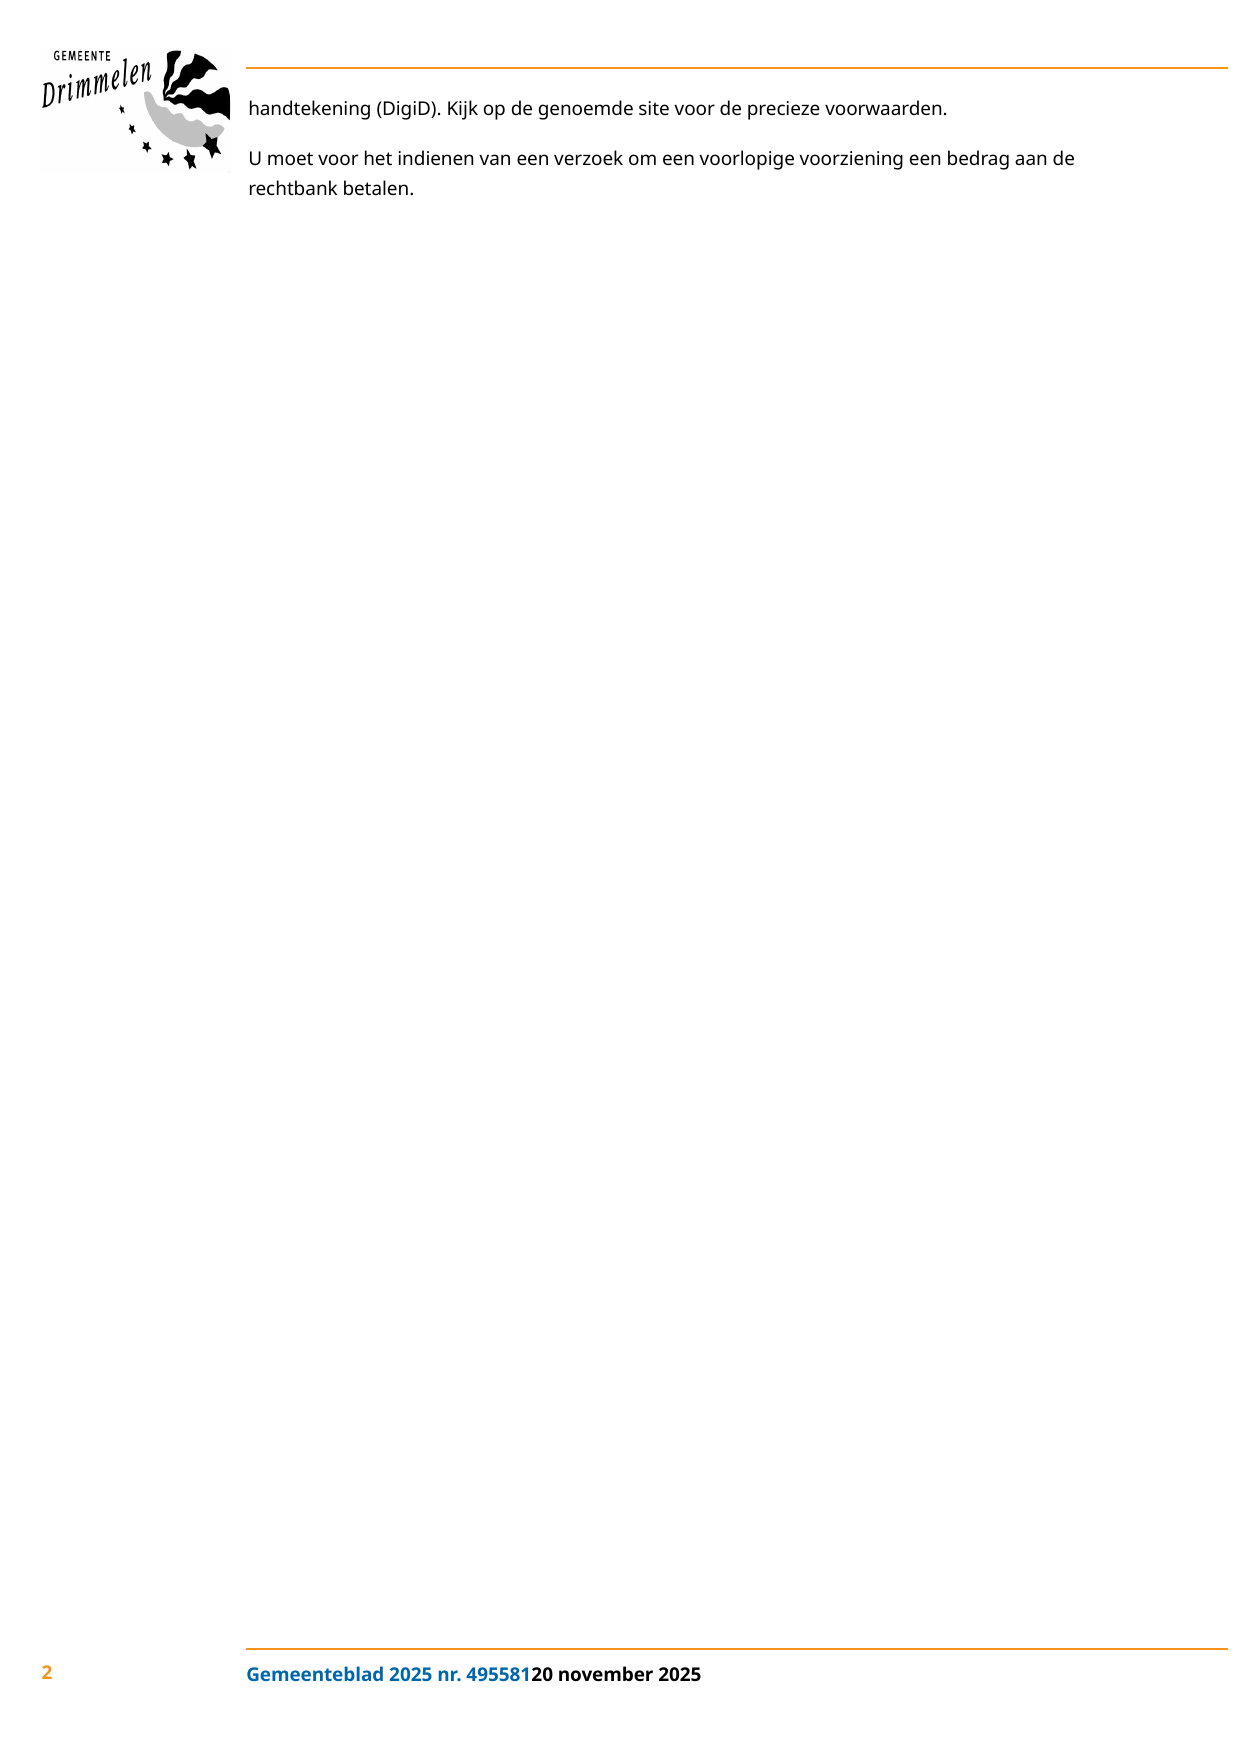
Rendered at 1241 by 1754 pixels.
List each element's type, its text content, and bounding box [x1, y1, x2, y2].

text U moet voor het indienen van een verzoek om een voorlopige voorziening een bedrag aan de rechtbank betalen. [248, 145, 1152, 201]
text handtekening (DigiD). Kijk op de genoemde site voor de precieze voorwaarden. [248, 95, 1152, 121]
picture [41, 47, 231, 172]
